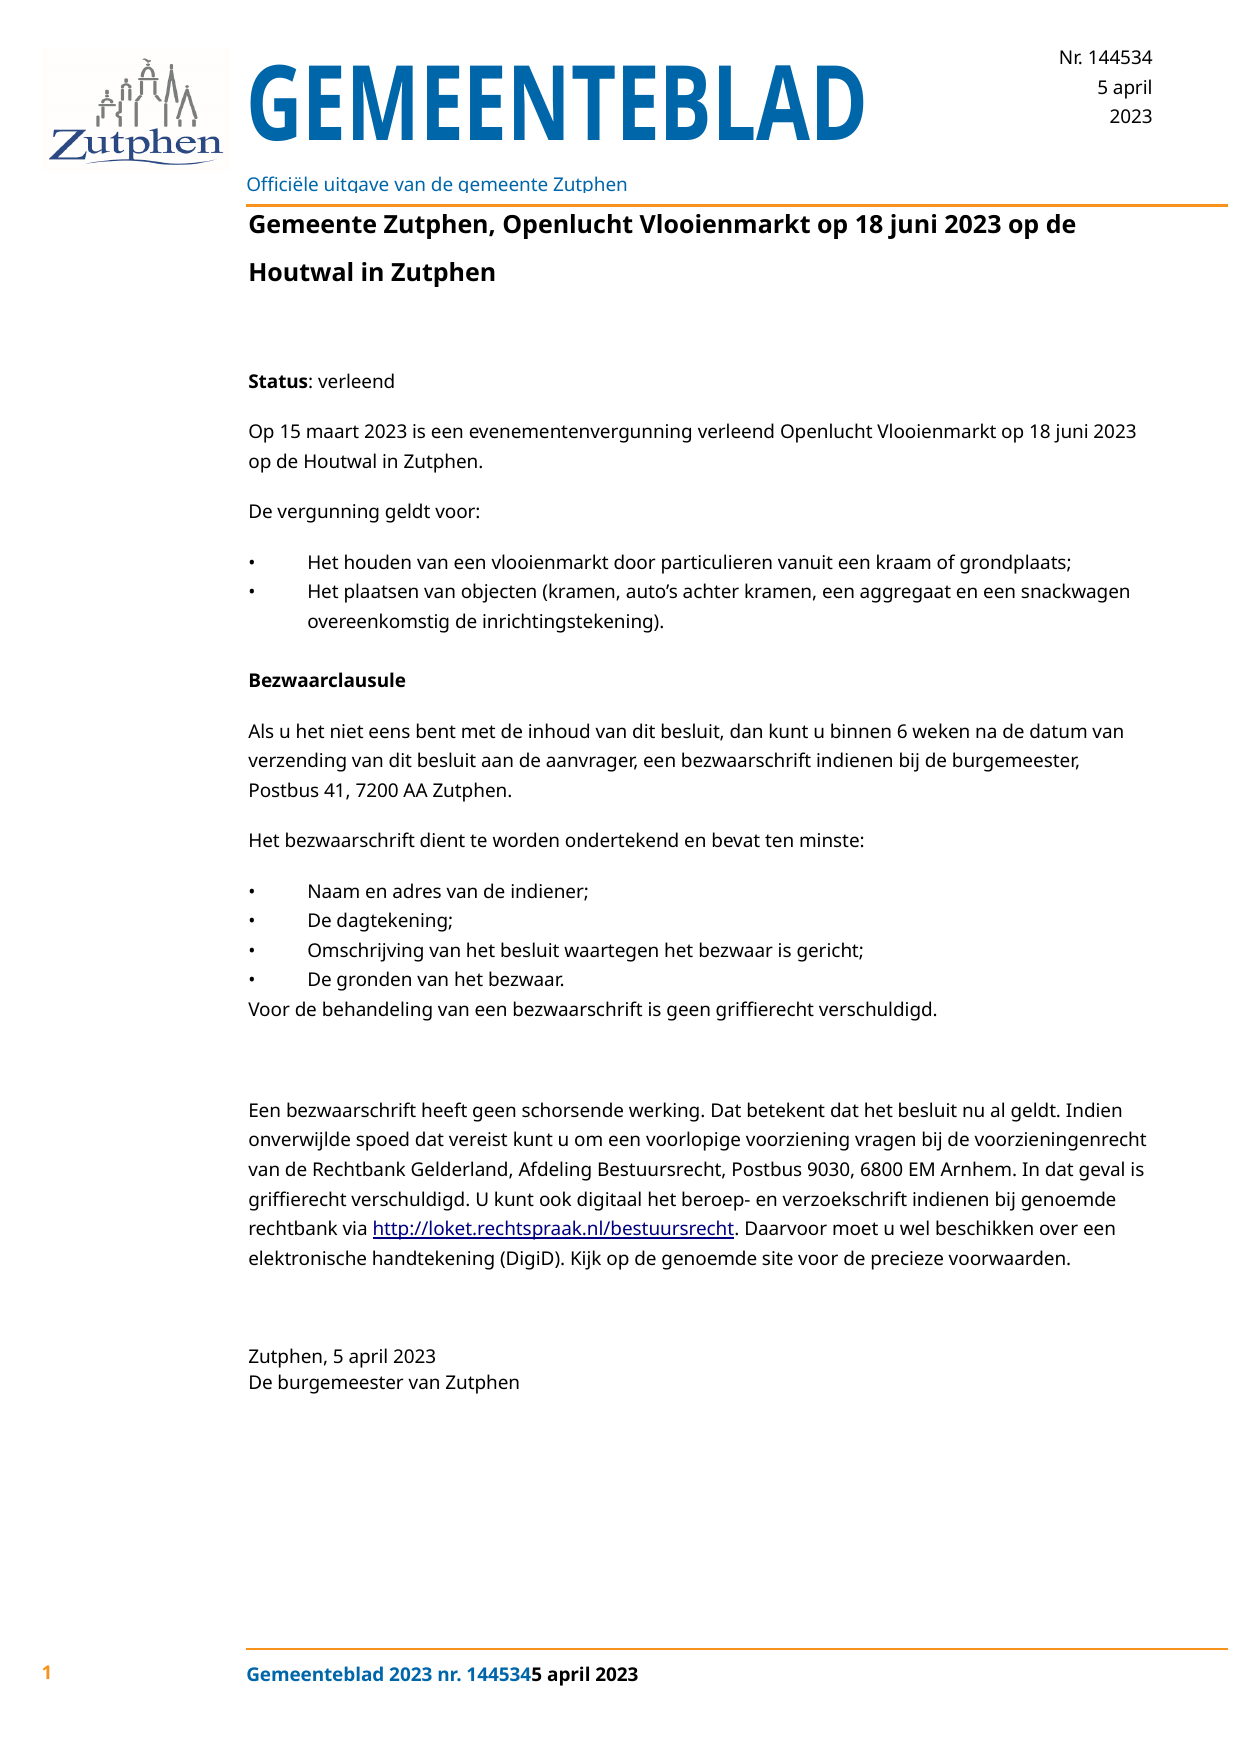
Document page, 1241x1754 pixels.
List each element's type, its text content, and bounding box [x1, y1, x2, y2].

text De burgemeester van Zutphen [248, 1369, 1152, 1395]
text Bezwaarclausule [248, 667, 1152, 693]
text Het bezwaarschrift dient te worden ondertekend en bevat ten minste: [248, 827, 1152, 853]
text Een bezwaarschrift heeft geen schorsende werking. Dat betekent dat het besluit nu al geldt. Indien onverwijlde spoed dat vereist kunt u om een voorlopige voorziening vragen bij de voorzieningenrecht van de Rechtbank Gelderland, Afdeling Bestuursrecht, Postbus 9030, 6800 EM Arnhem. In dat geval is griffierecht verschuldigd. U kunt ook digitaal het beroep- en verzoekschrift indienen bij genoemde rechtbank via http://loket.rechtspraak.nl/bestuursrecht. Daarvoor moet u wel beschikken over een elektronische handtekening (DigiD). Kijk op de genoemde site voor de precieze voorwaarden. [248, 1097, 1152, 1271]
list Omschrijving van het besluit waartegen het bezwaar is gericht; [248, 937, 1152, 963]
list De dagtekening; [248, 907, 1152, 933]
text Als u het niet eens bent met de inhoud van dit besluit, dan kunt u binnen 6 weken na de datum van verzending van dit besluit aan de aanvrager, een bezwaarschrift indienen bij de burgemeester, Postbus 41, 7200 AA Zutphen. [248, 718, 1152, 803]
list Het houden van een vlooienmarkt door particulieren vanuit een kraam of grondplaats; [248, 549, 1152, 575]
text Voor de behandeling van een bezwaarschrift is geen griffierecht verschuldigd. [248, 996, 1152, 1022]
picture [41, 47, 231, 172]
list Naam en adres van de indiener; [248, 878, 1152, 904]
list De gronden van het bezwaar. [248, 967, 1152, 992]
text Gemeente Zutphen, Openlucht Vlooienmarkt op 18 juni 2023 op de Houtwal in Zutphen [248, 207, 1152, 288]
text De vergunning geldt voor: [248, 499, 1152, 524]
text Zutphen, 5 april 2023 [248, 1343, 1152, 1369]
list Het plaatsen van objecten (kramen, auto’s achter kramen, een aggregaat en een snackwagen overeenkomstig de inrichtingstekening). [248, 579, 1152, 634]
text Status: verleend [248, 368, 1152, 394]
text Op 15 maart 2023 is een evenementenvergunning verleend Openlucht Vlooienmarkt op 18 juni 2023 op de Houtwal in Zutphen. [248, 419, 1152, 474]
